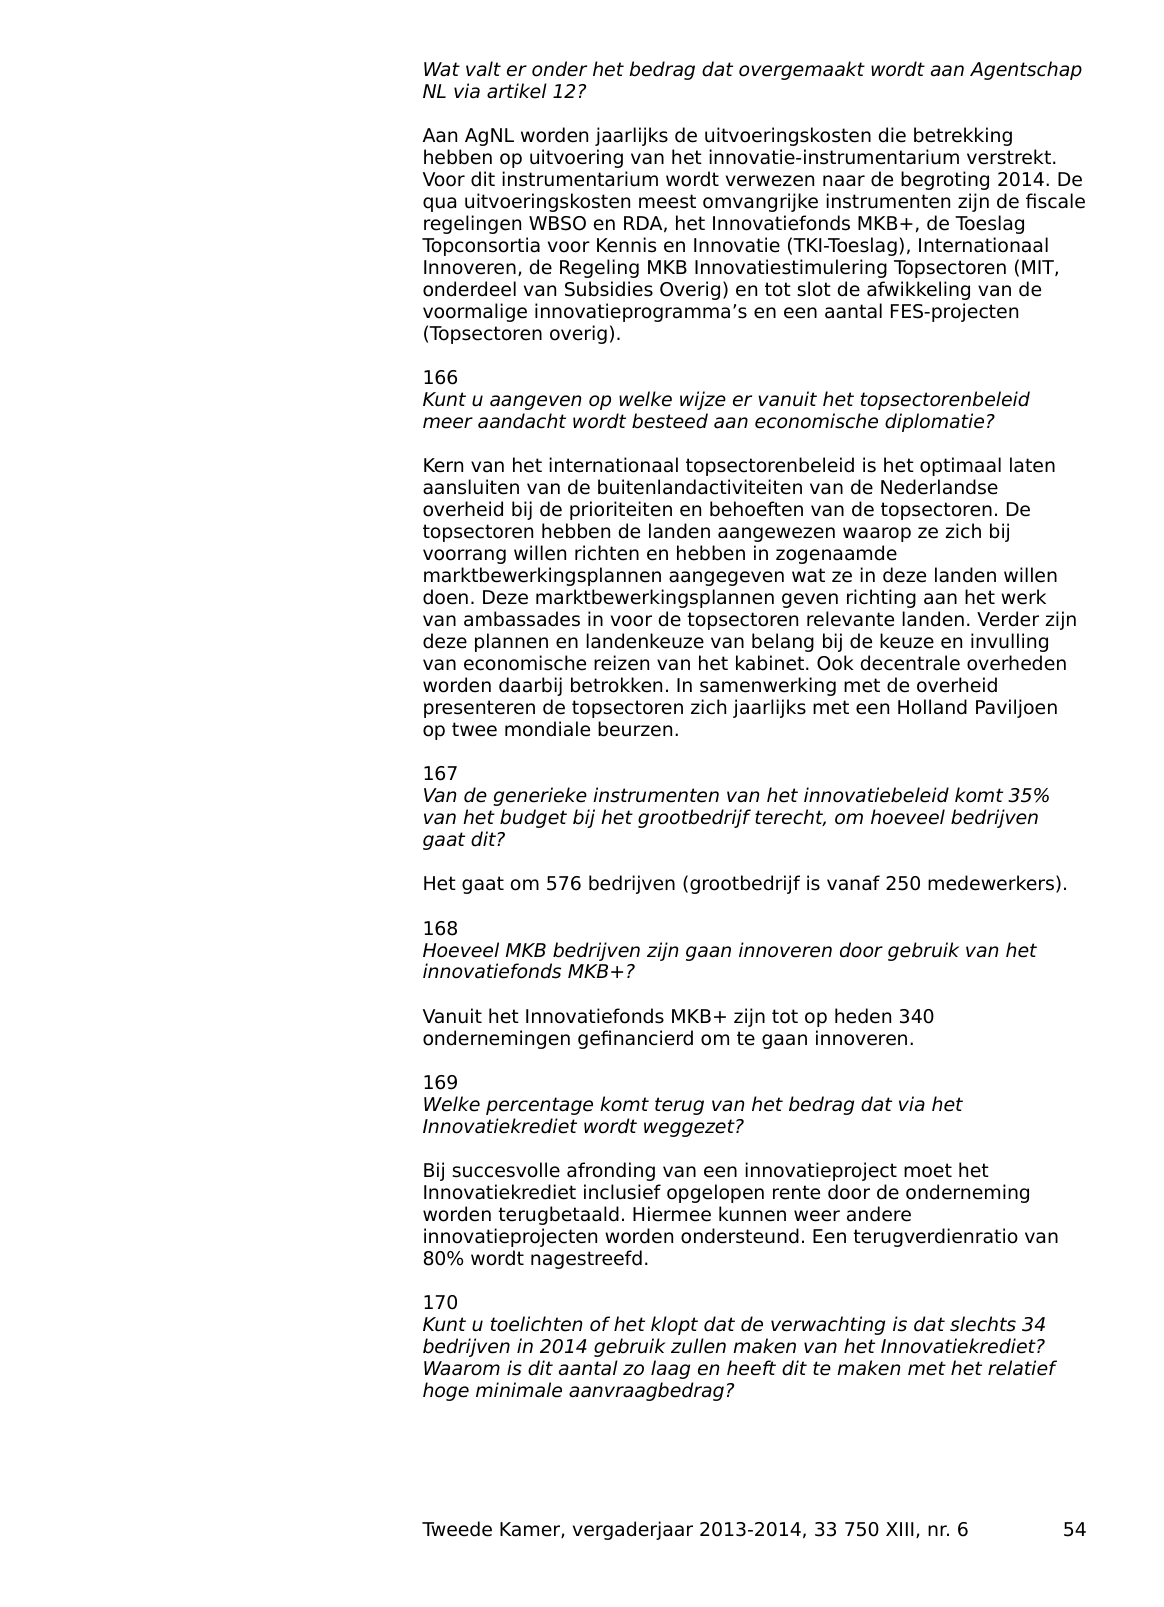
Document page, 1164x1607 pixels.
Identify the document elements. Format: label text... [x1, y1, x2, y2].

text Kunt u aangeven op welke wijze er vanuit het topsectorenbeleid meer aandacht wordt besteed aan economische diplomatie? [422, 389, 1087, 433]
text Aan AgNL worden jaarlijks de uitvoeringskosten die betrekking hebben op uitvoering van het innovatie-instrumentarium verstrekt. Voor dit instrumentarium wordt verwezen naar de begroting 2014. De qua uitvoeringskosten meest omvangrijke instrumenten zijn de fiscale regelingen WBSO en RDA, het Innovatiefonds MKB+, de Toeslag Topconsortia voor Kennis en Innovatie (TKI-Toeslag), Internationaal Innoveren, de Regeling MKB Innovatiestimulering Topsectoren (MIT, onderdeel van Subsidies Overig) en tot slot de afwikkeling van de voormalige innovatieprogramma’s en een aantal FES-projecten (Topsectoren overig). [422, 125, 1087, 345]
text 168 [422, 917, 1087, 939]
text Het gaat om 576 bedrijven (grootbedrijf is vanaf 250 medewerkers). [422, 873, 1087, 895]
text Hoeveel MKB bedrijven zijn gaan innoveren door gebruik van het innovatiefonds MKB+? [422, 939, 1087, 983]
text 169 [422, 1072, 1087, 1094]
text Kern van het internationaal topsectorenbeleid is het optimaal laten aansluiten van de buitenlandactiviteiten van de Nederlandse overheid bij de prioriteiten en behoeften van de topsectoren. De topsectoren hebben de landen aangewezen waarop ze zich bij voorrang willen richten en hebben in zogenaamde marktbewerkingsplannen aangegeven wat ze in deze landen willen doen. Deze marktbewerkingsplannen geven richting aan het werk van ambassades in voor de topsectoren relevante landen. Verder zijn deze plannen en landenkeuze van belang bij de keuze en invulling van economische reizen van het kabinet. Ook decentrale overheden worden daarbij betrokken. In samenwerking met de overheid presenteren de topsectoren zich jaarlijks met een Holland Paviljoen op twee mondiale beurzen. [422, 455, 1087, 741]
text 170 [422, 1292, 1087, 1314]
text Welke percentage komt terug van het bedrag dat via het Innovatiekrediet wordt weggezet? [422, 1094, 1087, 1138]
text 167 [422, 763, 1087, 785]
text Bij succesvolle afronding van een innovatieproject moet het Innovatiekrediet inclusief opgelopen rente door de onderneming worden terugbetaald. Hiermee kunnen weer andere innovatieprojecten worden ondersteund. Een terugverdienratio van 80% wordt nagestreefd. [422, 1160, 1087, 1270]
text Vanuit het Innovatiefonds MKB+ zijn tot op heden 340 ondernemingen gefinancierd om te gaan innoveren. [422, 1006, 1087, 1049]
text 166 [422, 367, 1087, 389]
text Kunt u toelichten of het klopt dat de verwachting is dat slechts 34 bedrijven in 2014 gebruik zullen maken van het Innovatiekrediet? Waarom is dit aantal zo laag en heeft dit te maken met het relatief hoge minimale aanvraagbedrag? [422, 1314, 1087, 1402]
text Van de generieke instrumenten van het innovatiebeleid komt 35% van het budget bij het grootbedrijf terecht, om hoeveel bedrijven gaat dit? [422, 785, 1087, 851]
text Wat valt er onder het bedrag dat overgemaakt wordt aan Agentschap NL via artikel 12? [422, 59, 1087, 103]
